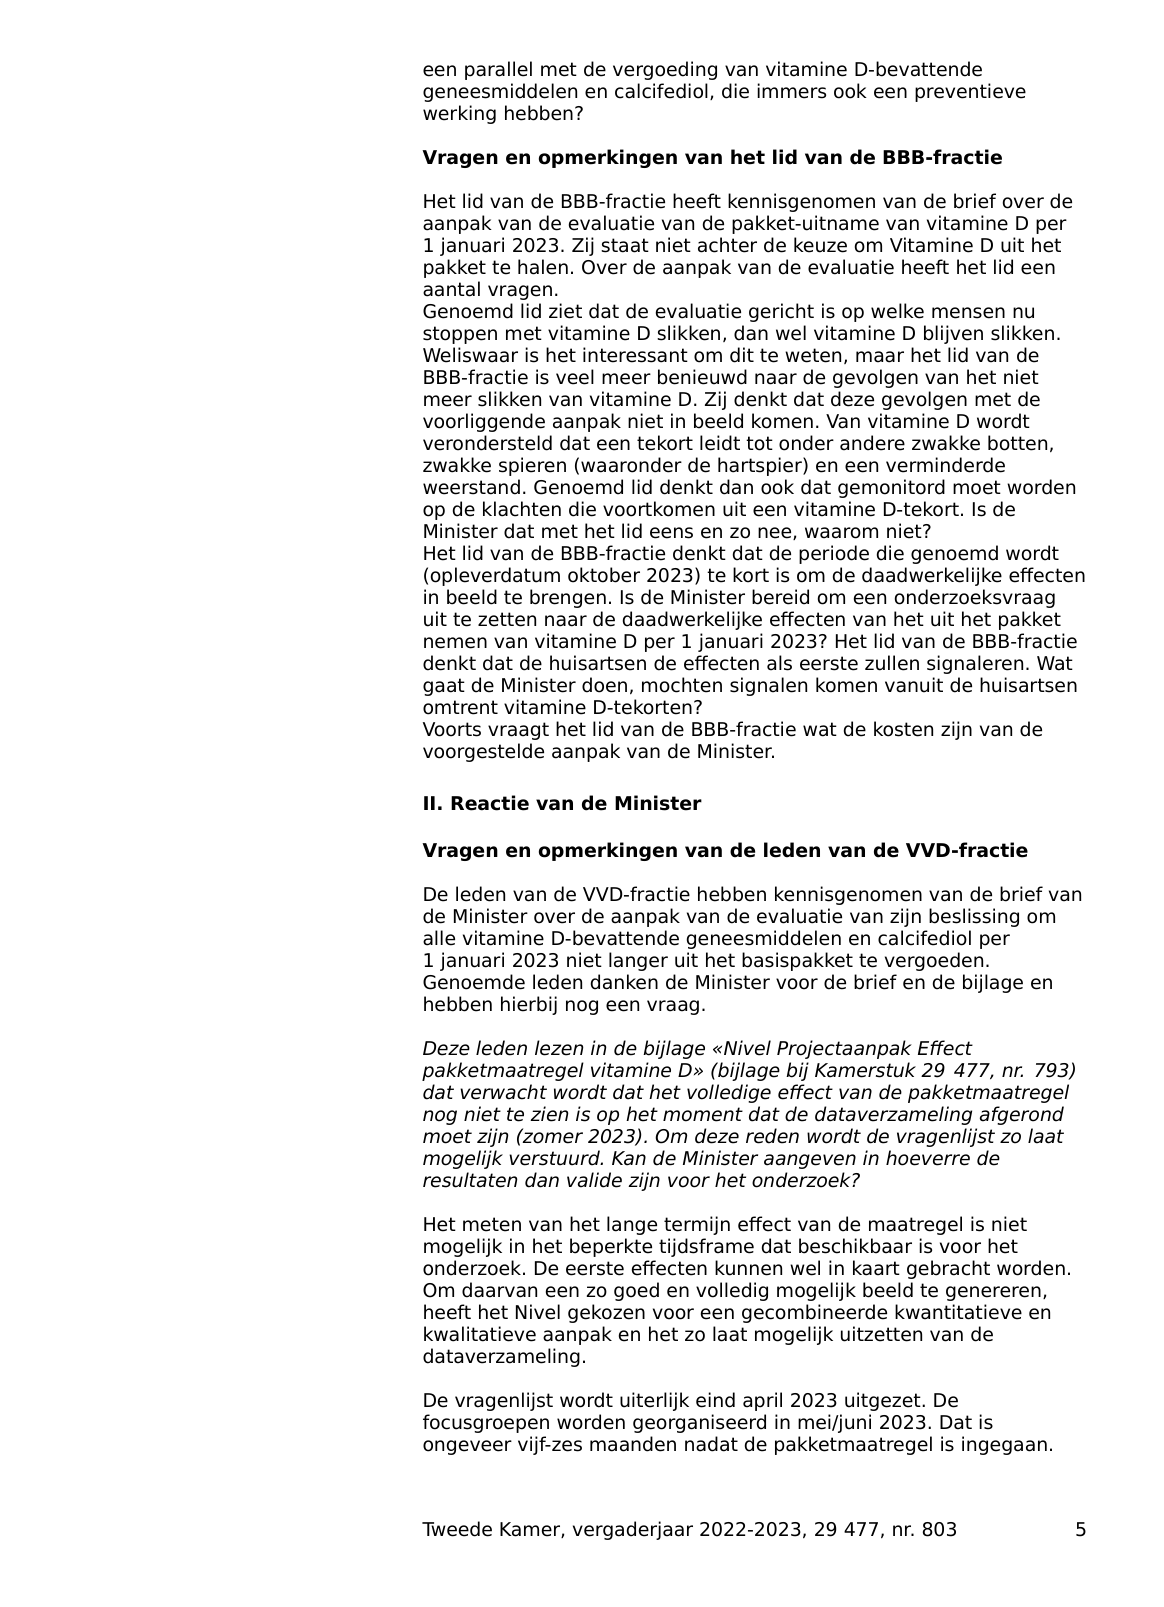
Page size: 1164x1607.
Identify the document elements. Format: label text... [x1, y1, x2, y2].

text Genoemd lid ziet dat de evaluatie gericht is op welke mensen nu stoppen met vitamine D slikken, dan wel vitamine D blijven slikken. Weliswaar is het interessant om dit te weten, maar het lid van de BBB-fractie is veel meer benieuwd naar de gevolgen van het niet meer slikken van vitamine D. Zij denkt dat deze gevolgen met de voorliggende aanpak niet in beeld komen. Van vitamine D wordt verondersteld dat een tekort leidt tot onder andere zwakke botten, zwakke spieren (waaronder de hartspier) en een verminderde weerstand. Genoemd lid denkt dan ook dat gemonitord moet worden op de klachten die voortkomen uit een vitamine D-tekort. Is de Minister dat met het lid eens en zo nee, waarom niet? [422, 301, 1087, 543]
text Het meten van het lange termijn effect van de maatregel is niet mogelijk in het beperkte tijdsframe dat beschikbaar is voor het onderzoek. De eerste effecten kunnen wel in kaart gebracht worden. Om daarvan een zo goed en volledig mogelijk beeld te genereren, heeft het Nivel gekozen voor een gecombineerde kwantitatieve en kwalitatieve aanpak en het zo laat mogelijk uitzetten van de dataverzameling. [422, 1214, 1087, 1368]
text Deze leden lezen in de bijlage «Nivel Projectaanpak Effect pakketmaatregel vitamine D» (bijlage bij Kamerstuk 29 477, nr. 793) dat verwacht wordt dat het volledige effect van de pakketmaatregel nog niet te zien is op het moment dat de dataverzameling afgerond moet zijn (zomer 2023). Om deze reden wordt de vragenlijst zo laat mogelijk verstuurd. Kan de Minister aangeven in hoeverre de resultaten dan valide zijn voor het onderzoek? [422, 1038, 1087, 1192]
subtitle Vragen en opmerkingen van het lid van de BBB-fractie [422, 147, 1087, 169]
text De vragenlijst wordt uiterlijk eind april 2023 uitgezet. De focusgroepen worden georganiseerd in mei/juni 2023. Dat is ongeveer vijf-zes maanden nadat de pakketmaatregel is ingegaan. [422, 1390, 1087, 1456]
subtitle Vragen en opmerkingen van de leden van de VVD-fractie [422, 840, 1087, 862]
subtitle II. Reactie van de Minister [422, 793, 1087, 815]
text Voorts vraagt het lid van de BBB-fractie wat de kosten zijn van de voorgestelde aanpak van de Minister. [422, 719, 1087, 763]
text Het lid van de BBB-fractie heeft kennisgenomen van de brief over de aanpak van de evaluatie van de pakket-uitname van vitamine D per 1 januari 2023. Zij staat niet achter de keuze om Vitamine D uit het pakket te halen. Over de aanpak van de evaluatie heeft het lid een aantal vragen. [422, 191, 1087, 301]
text Het lid van de BBB-fractie denkt dat de periode die genoemd wordt (opleverdatum oktober 2023) te kort is om de daadwerkelijke effecten in beeld te brengen. Is de Minister bereid om een onderzoeksvraag uit te zetten naar de daadwerkelijke effecten van het uit het pakket nemen van vitamine D per 1 januari 2023? Het lid van de BBB-fractie denkt dat de huisartsen de effecten als eerste zullen signaleren. Wat gaat de Minister doen, mochten signalen komen vanuit de huisartsen omtrent vitamine D-tekorten? [422, 543, 1087, 719]
text De leden van de VVD-fractie hebben kennisgenomen van de brief van de Minister over de aanpak van de evaluatie van zijn beslissing om alle vitamine D-bevattende geneesmiddelen en calcifediol per 1 januari 2023 niet langer uit het basispakket te vergoeden. Genoemde leden danken de Minister voor de brief en de bijlage en hebben hierbij nog een vraag. [422, 884, 1087, 1016]
text een parallel met de vergoeding van vitamine D-bevattende geneesmiddelen en calcifediol, die immers ook een preventieve werking hebben? [422, 59, 1087, 125]
